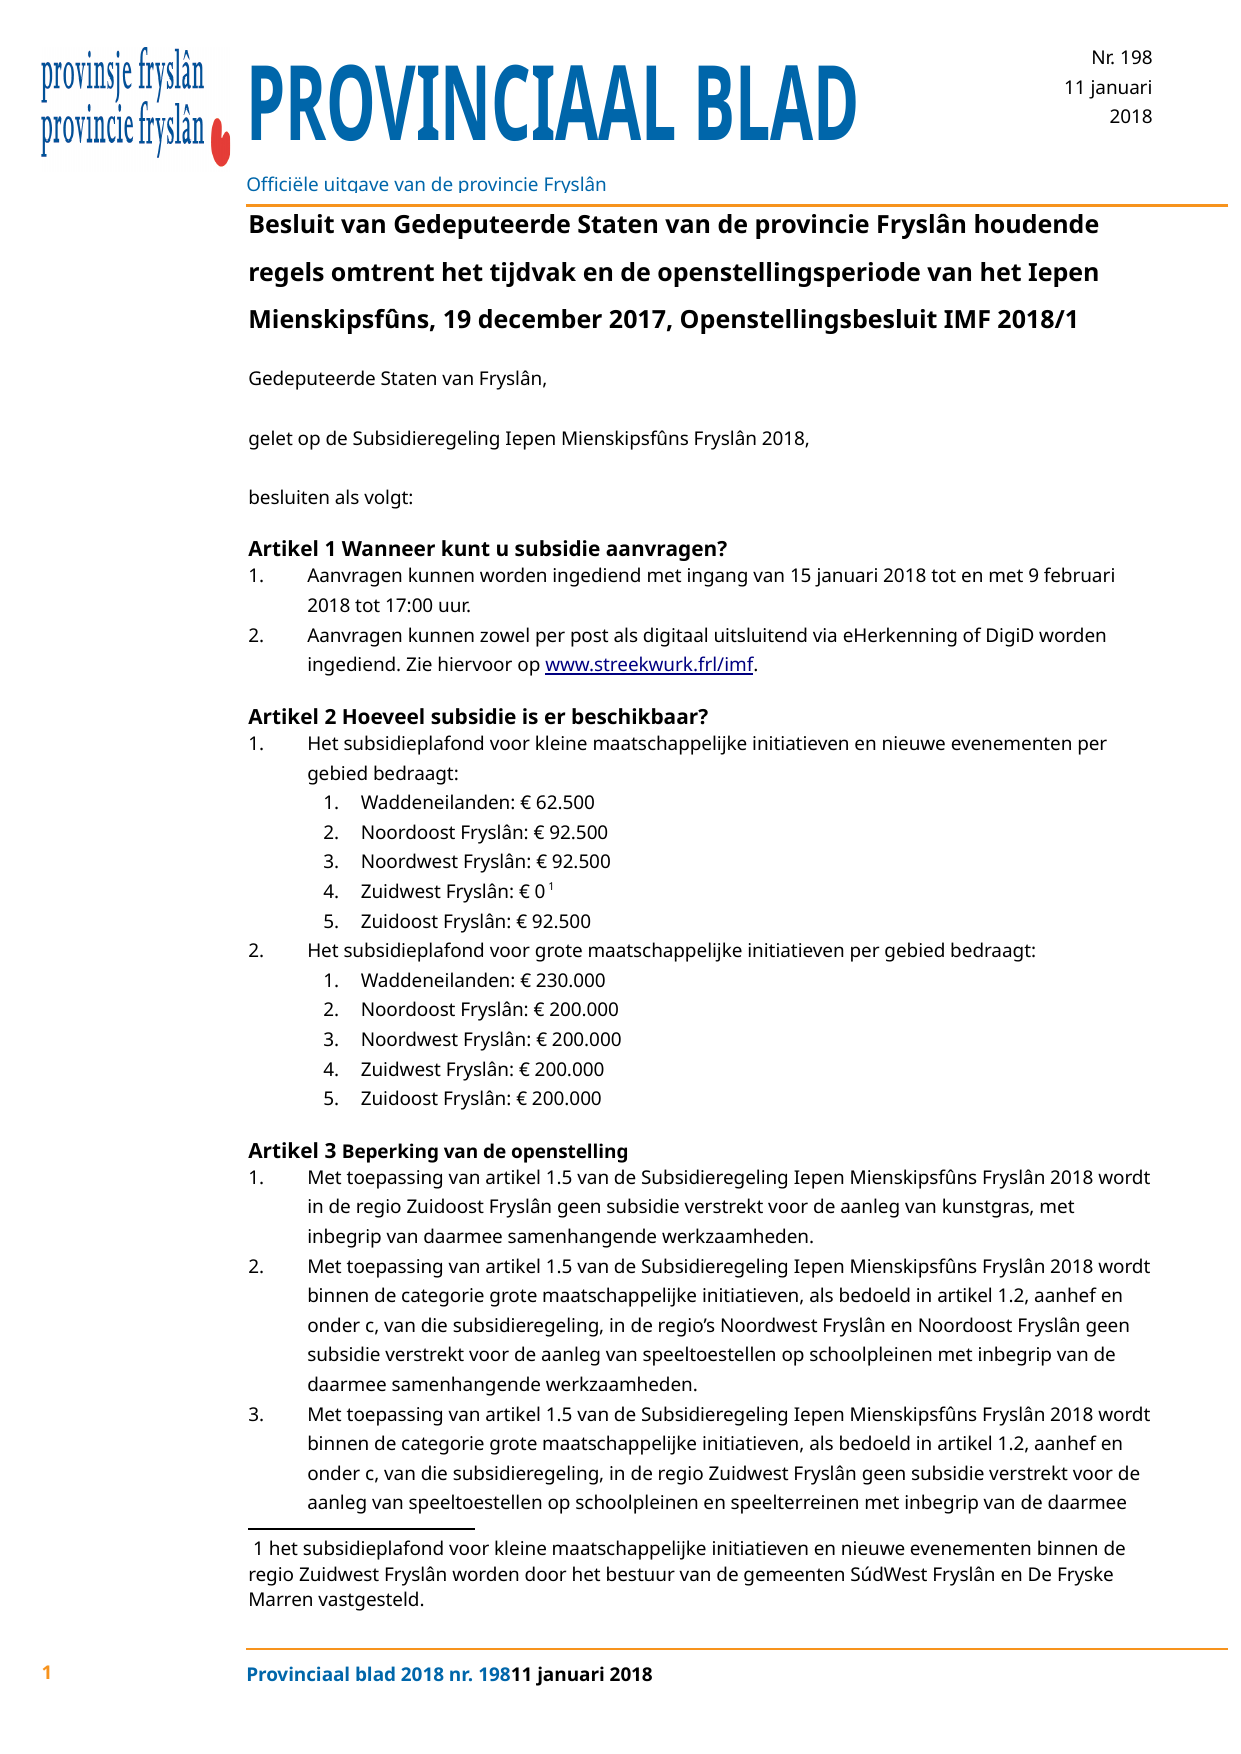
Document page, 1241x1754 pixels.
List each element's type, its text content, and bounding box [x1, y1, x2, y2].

list Aanvragen kunnen zowel per post als digitaal uitsluitend via eHerkenning of DigiD worden ingediend. Zie hiervoor op www.streekwurk.frl/imf. [248, 622, 1152, 677]
text besluiten als volgt: [248, 484, 1152, 509]
list Noordwest Fryslân: € 200.000 [323, 1026, 1152, 1052]
list Aanvragen kunnen worden ingediend met ingang van 15 januari 2018 tot en met 9 februari 2018 tot 17:00 uur. [248, 563, 1152, 618]
list Noordoost Fryslân: € 92.500 [323, 819, 1152, 845]
text Besluit van Gedeputeerde Staten van de provincie Fryslân houdende regels omtrent het tijdvak en de openstellingsperiode van het Iepen Mienskipsfûns, 19 december 2017, Openstellingsbesluit IMF 2018/1 [248, 207, 1152, 336]
list het subsidieplafond voor kleine maatschappelijke initiatieven en nieuwe evenementen binnen de regio Zuidwest Fryslân worden door het bestuur van de gemeenten SúdWest Fryslân en De Fryske Marren vastgesteld. [248, 1535, 1152, 1612]
list Het subsidieplafond voor kleine maatschappelijke initiatieven en nieuwe evenementen per gebied bedraagt: [248, 730, 1152, 786]
text Artikel 1 Wanneer kunt u subsidie aanvragen? [248, 534, 1152, 563]
list Met toepassing van artikel 1.5 van de Subsidieregeling Iepen Mienskipsfûns Fryslân 2018 wordt binnen de categorie grote maatschappelijke initiatieven, als bedoeld in artikel 1.2, aanhef en onder c, van die subsidieregeling, in de regio Zuidwest Fryslân geen subsidie verstrekt voor de aanleg van speeltoestellen op schoolpleinen en speelterreinen met inbegrip van de daarmee [248, 1401, 1152, 1515]
list Zuidwest Fryslân: € 200.000 [323, 1056, 1152, 1081]
list Waddeneilanden: € 230.000 [323, 967, 1152, 993]
list Zuidoost Fryslân: € 200.000 [323, 1085, 1152, 1111]
list Noordwest Fryslân: € 92.500 [323, 849, 1152, 874]
list Met toepassing van artikel 1.5 van de Subsidieregeling Iepen Mienskipsfûns Fryslân 2018 wordt binnen de categorie grote maatschappelijke initiatieven, als bedoeld in artikel 1.2, aanhef en onder c, van die subsidieregeling, in de regio’s Noordwest Fryslân en Noordoost Fryslân geen subsidie verstrekt voor de aanleg van speeltoestellen op schoolpleinen met inbegrip van de daarmee samenhangende werkzaamheden. [248, 1253, 1152, 1397]
list Zuidwest Fryslân: € 0 [323, 878, 1152, 904]
picture [41, 47, 231, 172]
list Waddeneilanden: € 62.500 [323, 789, 1152, 815]
text Gedeputeerde Staten van Fryslân, [248, 366, 1152, 391]
text gelet op de Subsidieregeling Iepen Mienskipsfûns Fryslân 2018, [248, 425, 1152, 450]
list Noordoost Fryslân: € 200.000 [323, 997, 1152, 1022]
text Artikel 3 Beperking van de openstelling [248, 1136, 1152, 1164]
list Het subsidieplafond voor grote maatschappelijke initiatieven per gebied bedraagt: [248, 937, 1152, 963]
list Zuidoost Fryslân: € 92.500 [323, 908, 1152, 933]
text Artikel 2 Hoeveel subsidie is er beschikbaar? [248, 702, 1152, 730]
list Met toepassing van artikel 1.5 van de Subsidieregeling Iepen Mienskipsfûns Fryslân 2018 wordt in de regio Zuidoost Fryslân geen subsidie verstrekt voor de aanleg van kunstgras, met inbegrip van daarmee samenhangende werkzaamheden. [248, 1164, 1152, 1249]
